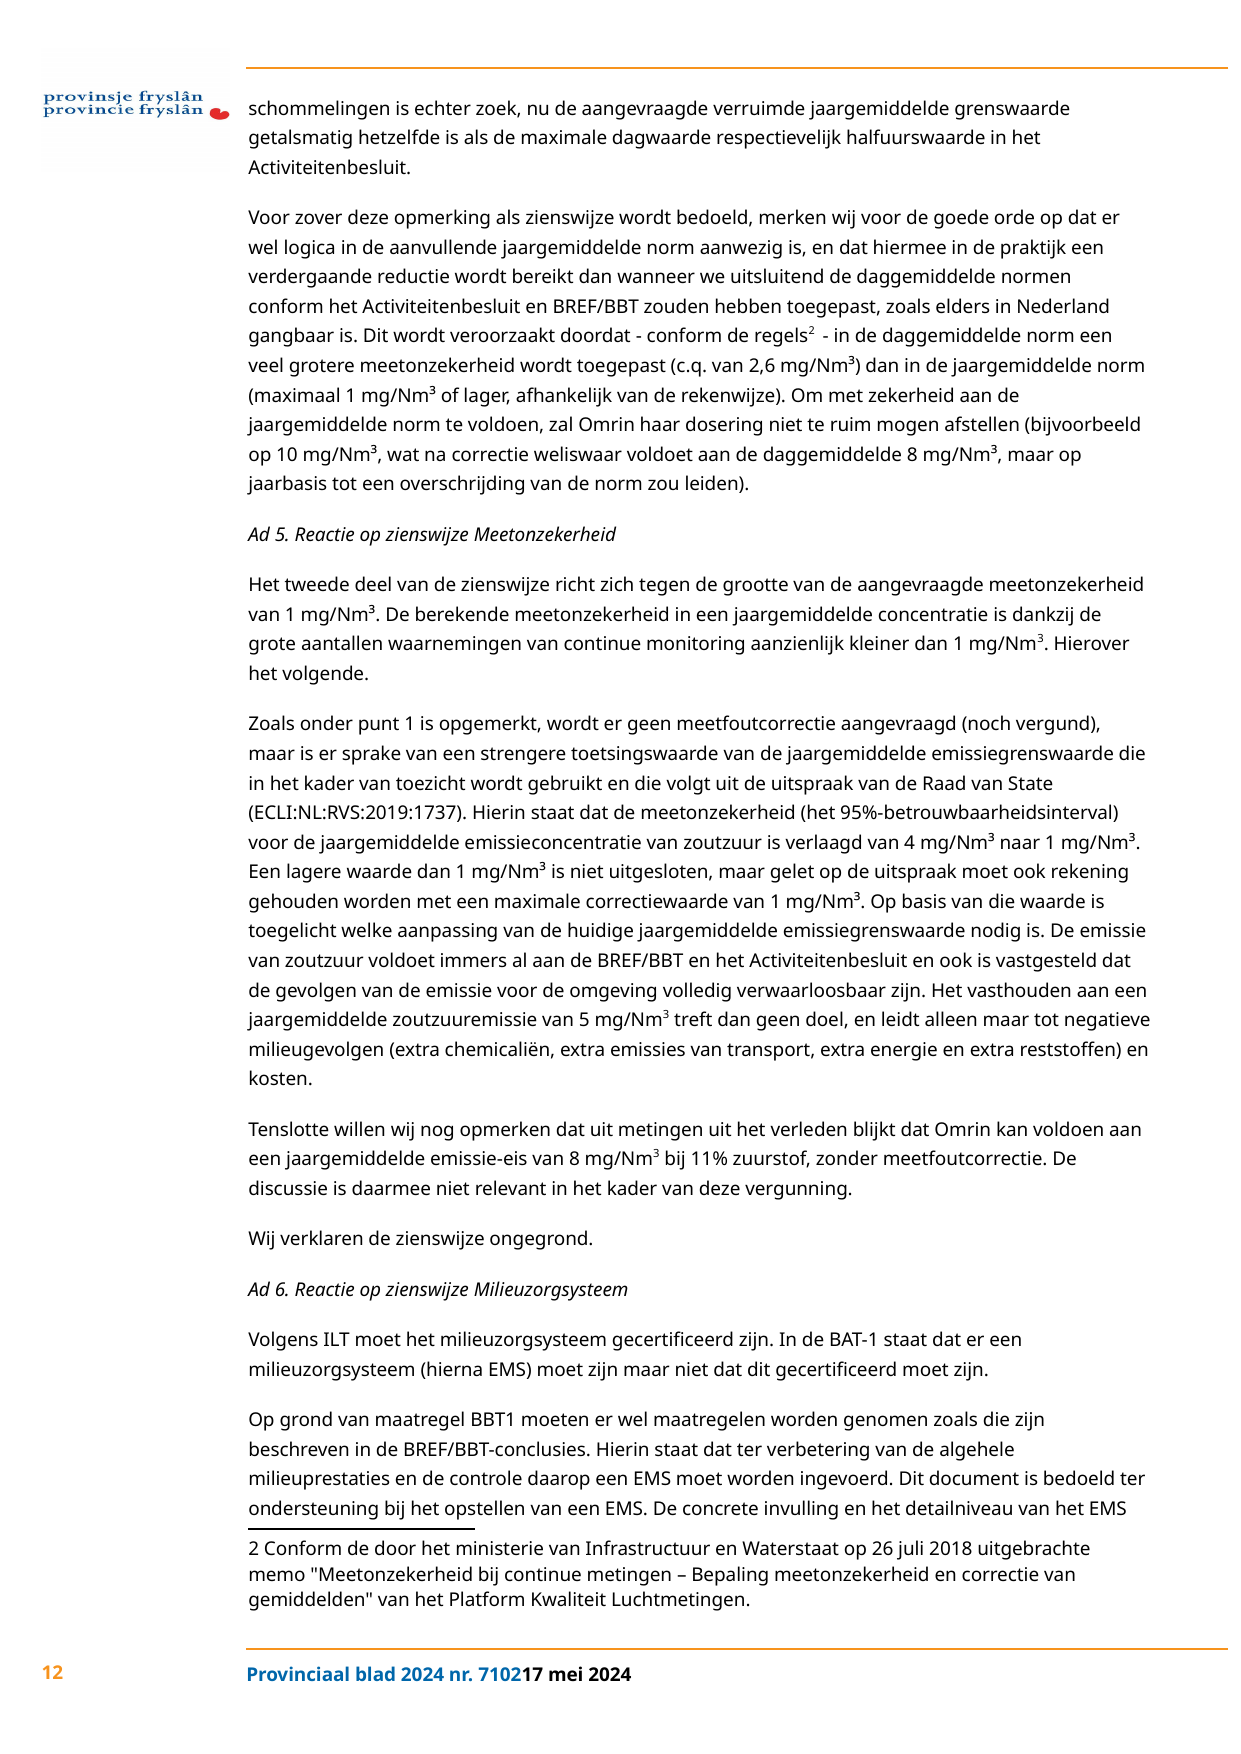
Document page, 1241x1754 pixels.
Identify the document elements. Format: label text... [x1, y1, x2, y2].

text Wij verklaren de zienswijze ongegrond. [248, 1226, 1152, 1251]
text Voor zover deze opmerking als zienswijze wordt bedoeld, merken wij voor de goede orde op dat er wel logica in de aanvullende jaargemiddelde norm aanwezig is, en dat hiermee in de praktijk een verdergaande reductie wordt bereikt dan wanneer we uitsluitend de daggemiddelde normen conform het Activiteitenbesluit en BREF/BBT zouden hebben toegepast, zoals elders in Nederland gangbaar is. Dit wordt veroorzaakt doordat - conform de regels - in de daggemiddelde norm een veel grotere meetonzekerheid wordt toegepast (c.q. van 2,6 mg/Nm³) dan in de jaargemiddelde norm (maximaal 1 mg/Nm³ of lager, afhankelijk van de rekenwijze). Om met zekerheid aan de jaargemiddelde norm te voldoen, zal Omrin haar dosering niet te ruim mogen afstellen (bijvoorbeeld op 10 mg/Nm³, wat na correctie weliswaar voldoet aan de daggemiddelde 8 mg/Nm³, maar op jaarbasis tot een overschrijding van de norm zou leiden). [248, 204, 1152, 496]
text Op grond van maatregel BBT1 moeten er wel maatregelen worden genomen zoals die zijn beschreven in de BREF/BBT-conclusies. Hierin staat dat ter verbetering van de algehele milieuprestaties en de controle daarop een EMS moet worden ingevoerd. Dit document is bedoeld ter ondersteuning bij het opstellen van een EMS. De concrete invulling en het detailniveau van het EMS [248, 1406, 1152, 1521]
text Ad 5. Reactie op zienswijze Meetonzekerheid [248, 521, 1152, 547]
text Volgens ILT moet het milieuzorgsysteem gecertificeerd zijn. In de BAT-1 staat dat er een milieuzorgsysteem (hierna EMS) moet zijn maar niet dat dit gecertificeerd moet zijn. [248, 1326, 1152, 1382]
text Zoals onder punt 1 is opgemerkt, wordt er geen meetfoutcorrectie aangevraagd (noch vergund), maar is er sprake van een strengere toetsingswaarde van de jaargemiddelde emissiegrenswaarde die in het kader van toezicht wordt gebruikt en die volgt uit de uitspraak van de Raad van State (ECLI:NL:RVS:2019:1737). Hierin staat dat de meetonzekerheid (het 95%-betrouwbaarheidsinterval) voor de jaargemiddelde emissieconcentratie van zoutzuur is verlaagd van 4 mg/Nm³ naar 1 mg/Nm³. Een lagere waarde dan 1 mg/Nm³ is niet uitgesloten, maar gelet op de uitspraak moet ook rekening gehouden worden met een maximale correctiewaarde van 1 mg/Nm³. Op basis van die waarde is toegelicht welke aanpassing van de huidige jaargemiddelde emissiegrenswaarde nodig is. De emissie van zoutzuur voldoet immers al aan de BREF/BBT en het Activiteitenbesluit en ook is vastgesteld dat de gevolgen van de emissie voor de omgeving volledig verwaarloosbaar zijn. Het vasthouden aan een jaargemiddelde zoutzuuremissie van 5 mg/Nm3 treft dan geen doel, en leidt alleen maar tot negatieve milieugevolgen (extra chemicaliën, extra emissies van transport, extra energie en extra reststoffen) en kosten. [248, 711, 1152, 1091]
text Conform de door het ministerie van Infrastructuur en Waterstaat op 26 juli 2018 uitgebrachte memo "Meetonzekerheid bij continue metingen – Bepaling meetonzekerheid en correctie van gemiddelden" van het Platform Kwaliteit Luchtmetingen. [248, 1535, 1152, 1612]
text Tenslotte willen wij nog opmerken dat uit metingen uit het verleden blijkt dat Omrin kan voldoen aan een jaargemiddelde emissie-eis van 8 mg/Nm3 bij 11% zuurstof, zonder meetfoutcorrectie. De discussie is daarmee niet relevant in het kader van deze vergunning. [248, 1116, 1152, 1201]
picture [41, 47, 231, 172]
text Het tweede deel van de zienswijze richt zich tegen de grootte van de aangevraagde meetonzekerheid van 1 mg/Nm³. De berekende meetonzekerheid in een jaargemiddelde concentratie is dankzij de grote aantallen waarnemingen van continue monitoring aanzienlijk kleiner dan 1 mg/Nm3. Hierover het volgende. [248, 571, 1152, 686]
text Ad 6. Reactie op zienswijze Milieuzorgsysteem [248, 1276, 1152, 1302]
text schommelingen is echter zoek, nu de aangevraagde verruimde jaargemiddelde grenswaarde getalsmatig hetzelfde is als de maximale dagwaarde respectievelijk halfuurswaarde in het Activiteitenbesluit. [248, 95, 1152, 180]
